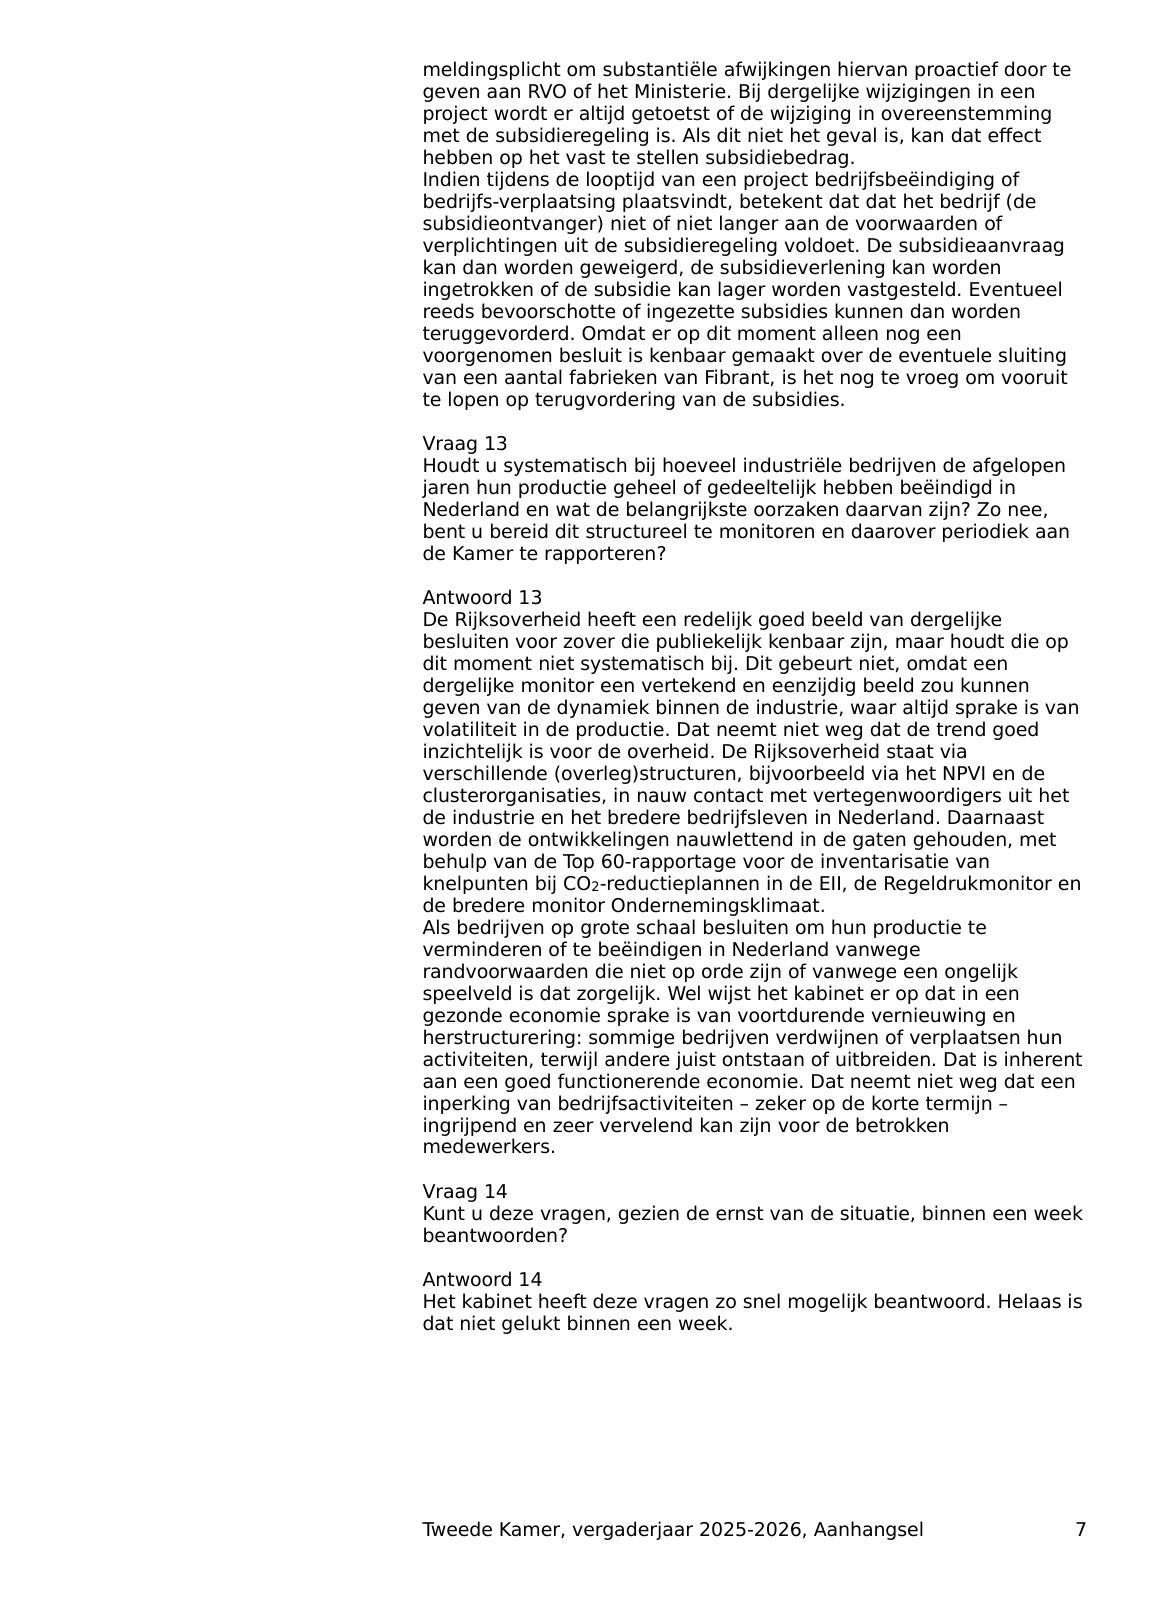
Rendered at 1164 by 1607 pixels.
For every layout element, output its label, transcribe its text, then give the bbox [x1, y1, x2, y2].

text Antwoord 13 [422, 587, 1087, 609]
text Antwoord 14 [422, 1269, 1087, 1291]
text Vraag 13 [422, 433, 1087, 455]
text Indien tijdens de looptijd van een project bedrijfsbeëindiging of bedrijfs-verplaatsing plaatsvindt, betekent dat dat het bedrijf (de subsidieontvanger) niet of niet langer aan de voorwaarden of verplichtingen uit de subsidieregeling voldoet. De subsidieaanvraag kan dan worden geweigerd, de subsidieverlening kan worden ingetrokken of de subsidie kan lager worden vastgesteld. Eventueel reeds bevoorschotte of ingezette subsidies kunnen dan worden teruggevorderd. Omdat er op dit moment alleen nog een voorgenomen besluit is kenbaar gemaakt over de eventuele sluiting van een aantal fabrieken van Fibrant, is het nog te vroeg om vooruit te lopen op terugvordering van de subsidies. [422, 169, 1087, 411]
text Het kabinet heeft deze vragen zo snel mogelijk beantwoord. Helaas is dat niet gelukt binnen een week. [422, 1291, 1087, 1335]
text Houdt u systematisch bij hoeveel industriële bedrijven de afgelopen jaren hun productie geheel of gedeeltelijk hebben beëindigd in Nederland en wat de belangrijkste oorzaken daarvan zijn? Zo nee, bent u bereid dit structureel te monitoren en daarover periodiek aan de Kamer te rapporteren? [422, 455, 1087, 565]
text Vraag 14 [422, 1181, 1087, 1203]
text meldingsplicht om substantiële afwijkingen hiervan proactief door te geven aan RVO of het Ministerie. Bij dergelijke wijzigingen in een project wordt er altijd getoetst of de wijziging in overeenstemming met de subsidieregeling is. Als dit niet het geval is, kan dat effect hebben op het vast te stellen subsidiebedrag. [422, 59, 1087, 169]
text De Rijksoverheid heeft een redelijk goed beeld van dergelijke besluiten voor zover die publiekelijk kenbaar zijn, maar houdt die op dit moment niet systematisch bij. Dit gebeurt niet, omdat een dergelijke monitor een vertekend en eenzijdig beeld zou kunnen geven van de dynamiek binnen de industrie, waar altijd sprake is van volatiliteit in de productie. Dat neemt niet weg dat de trend goed inzichtelijk is voor de overheid. De Rijksoverheid staat via verschillende (overleg)structuren, bijvoorbeeld via het NPVI en de clusterorganisaties, in nauw contact met vertegenwoordigers uit het de industrie en het bredere bedrijfsleven in Nederland. Daarnaast worden de ontwikkelingen nauwlettend in de gaten gehouden, met behulp van de Top 60-rapportage voor de inventarisatie van knelpunten bij CO2-reductieplannen in de EII, de Regeldrukmonitor en de bredere monitor Ondernemingsklimaat. [422, 609, 1087, 917]
text Kunt u deze vragen, gezien de ernst van de situatie, binnen een week beantwoorden? [422, 1203, 1087, 1247]
text Als bedrijven op grote schaal besluiten om hun productie te verminderen of te beëindigen in Nederland vanwege randvoorwaarden die niet op orde zijn of vanwege een ongelijk speelveld is dat zorgelijk. Wel wijst het kabinet er op dat in een gezonde economie sprake is van voortdurende vernieuwing en herstructurering: sommige bedrijven verdwijnen of verplaatsen hun activiteiten, terwijl andere juist ontstaan of uitbreiden. Dat is inherent aan een goed functionerende economie. Dat neemt niet weg dat een inperking van bedrijfsactiviteiten – zeker op de korte termijn – ingrijpend en zeer vervelend kan zijn voor de betrokken medewerkers. [422, 917, 1087, 1158]
